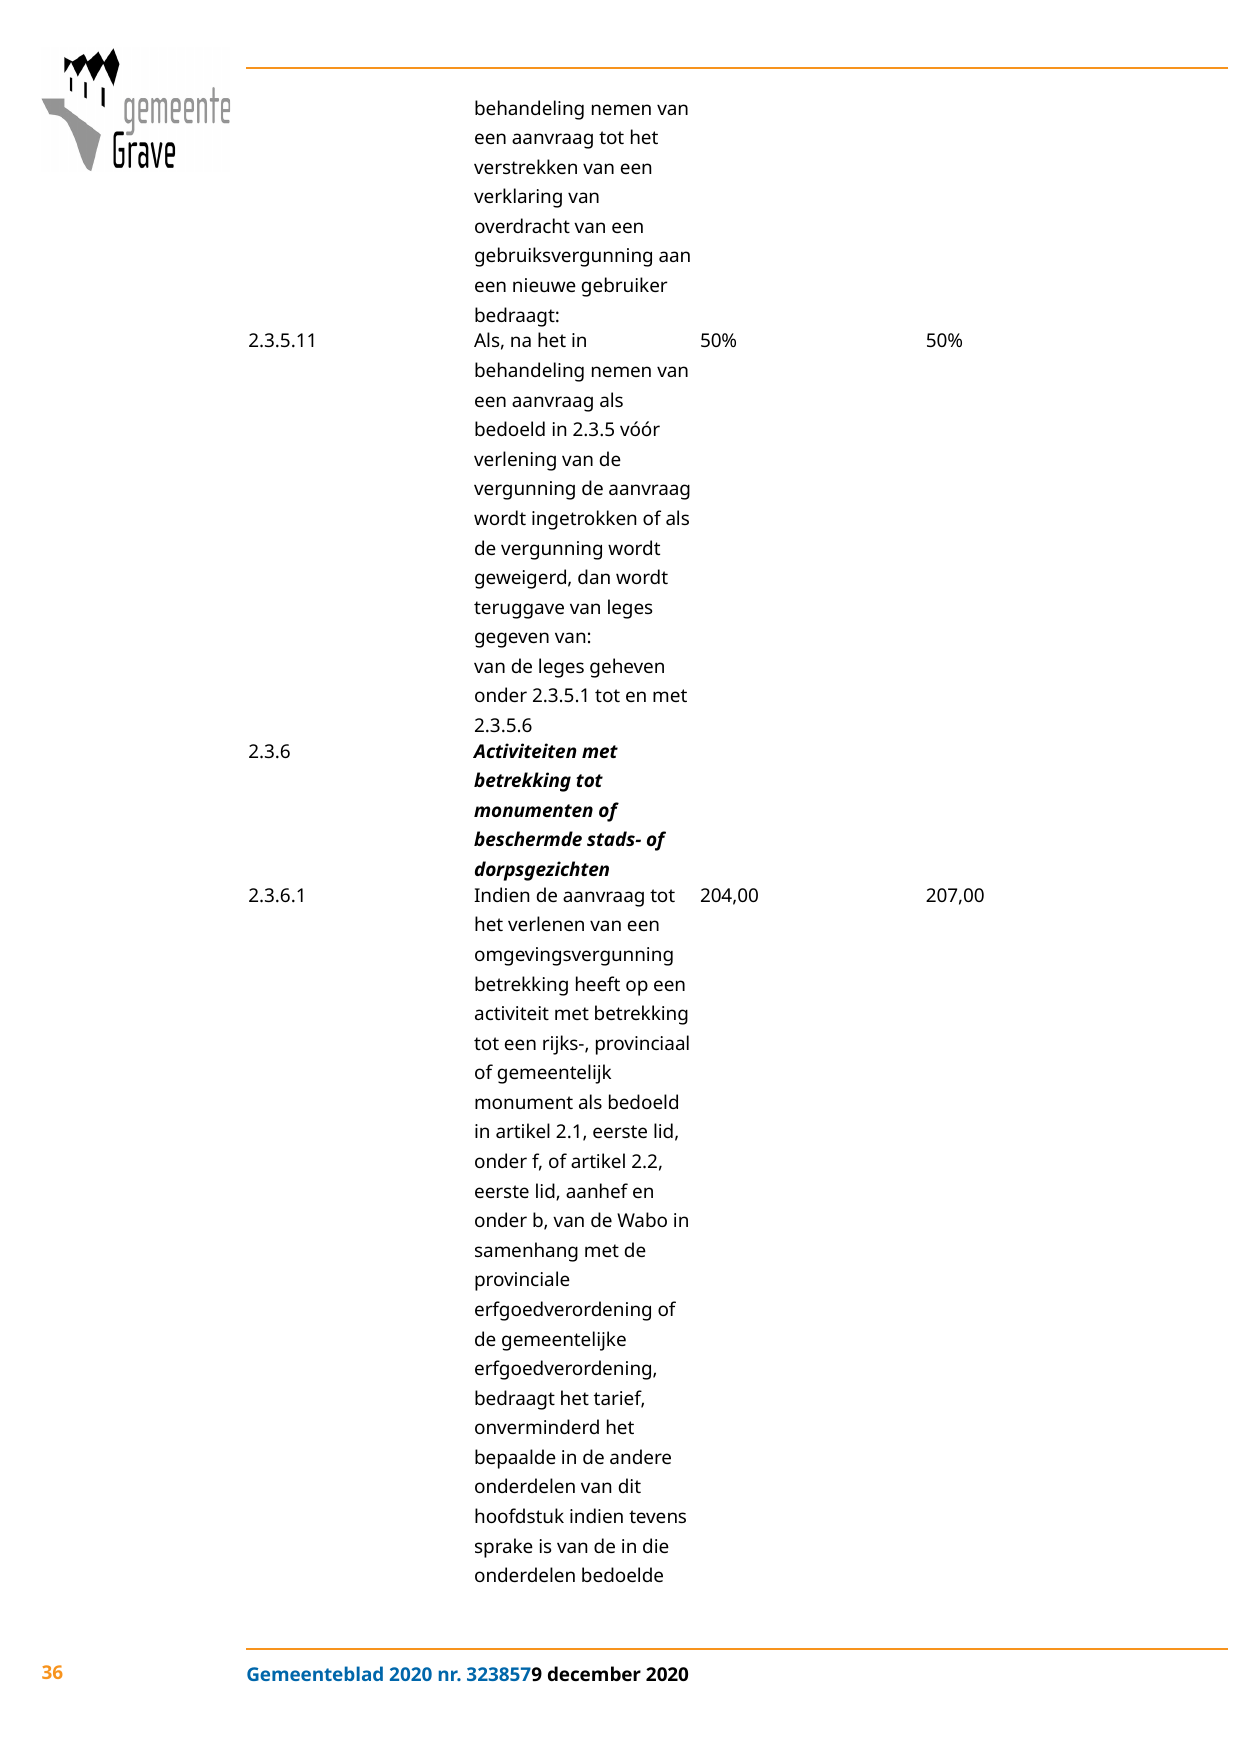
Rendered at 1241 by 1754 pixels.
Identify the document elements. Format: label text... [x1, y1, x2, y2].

table_cell [926, 95, 1152, 328]
table_cell Als, na het in behandeling nemen van een aanvraag als bedoeld in 2.3.5 vóór verlening van de vergunning de aanvraag wordt ingetrokken of als de vergunning wordt geweigerd, dan wordt teruggave van leges gegeven van: van de leges geheven onder 2.3.5.1 tot en met 2.3.5.6 [474, 328, 700, 738]
table_cell 204,00 [700, 882, 926, 1588]
table_cell [700, 738, 926, 882]
table_cell [926, 738, 1152, 882]
table_cell [700, 95, 926, 328]
table_cell 50% [926, 328, 1152, 738]
table_cell 50% [700, 328, 926, 738]
table_cell 2.3.5.11 [248, 328, 474, 738]
table_cell Indien de aanvraag tot het verlenen van een omgevingsvergunning betrekking heeft op een activiteit met betrekking tot een rijks-, provinciaal of gemeentelijk monument als bedoeld in artikel 2.1, eerste lid, onder f, of artikel 2.2, eerste lid, aanhef en onder b, van de Wabo in samenhang met de provinciale erfgoedverordening of de gemeentelijke erfgoedverordening, bedraagt het tarief, onverminderd het bepaalde in de andere onderdelen van dit hoofdstuk indien tevens sprake is van de in die onderdelen bedoelde [474, 882, 700, 1588]
table_cell 207,00 [926, 882, 1152, 1588]
picture [41, 47, 231, 172]
table_cell Activiteiten met betrekking tot monumenten of beschermde stads- of dorpsgezichten [474, 738, 700, 882]
table_cell [248, 95, 474, 328]
table_cell 2.3.6 [248, 738, 474, 882]
table_cell 2.3.6.1 [248, 882, 474, 1588]
table_cell behandeling nemen van een aanvraag tot het verstrekken van een verklaring van overdracht van een gebruiksvergunning aan een nieuwe gebruiker bedraagt: [474, 95, 700, 328]
